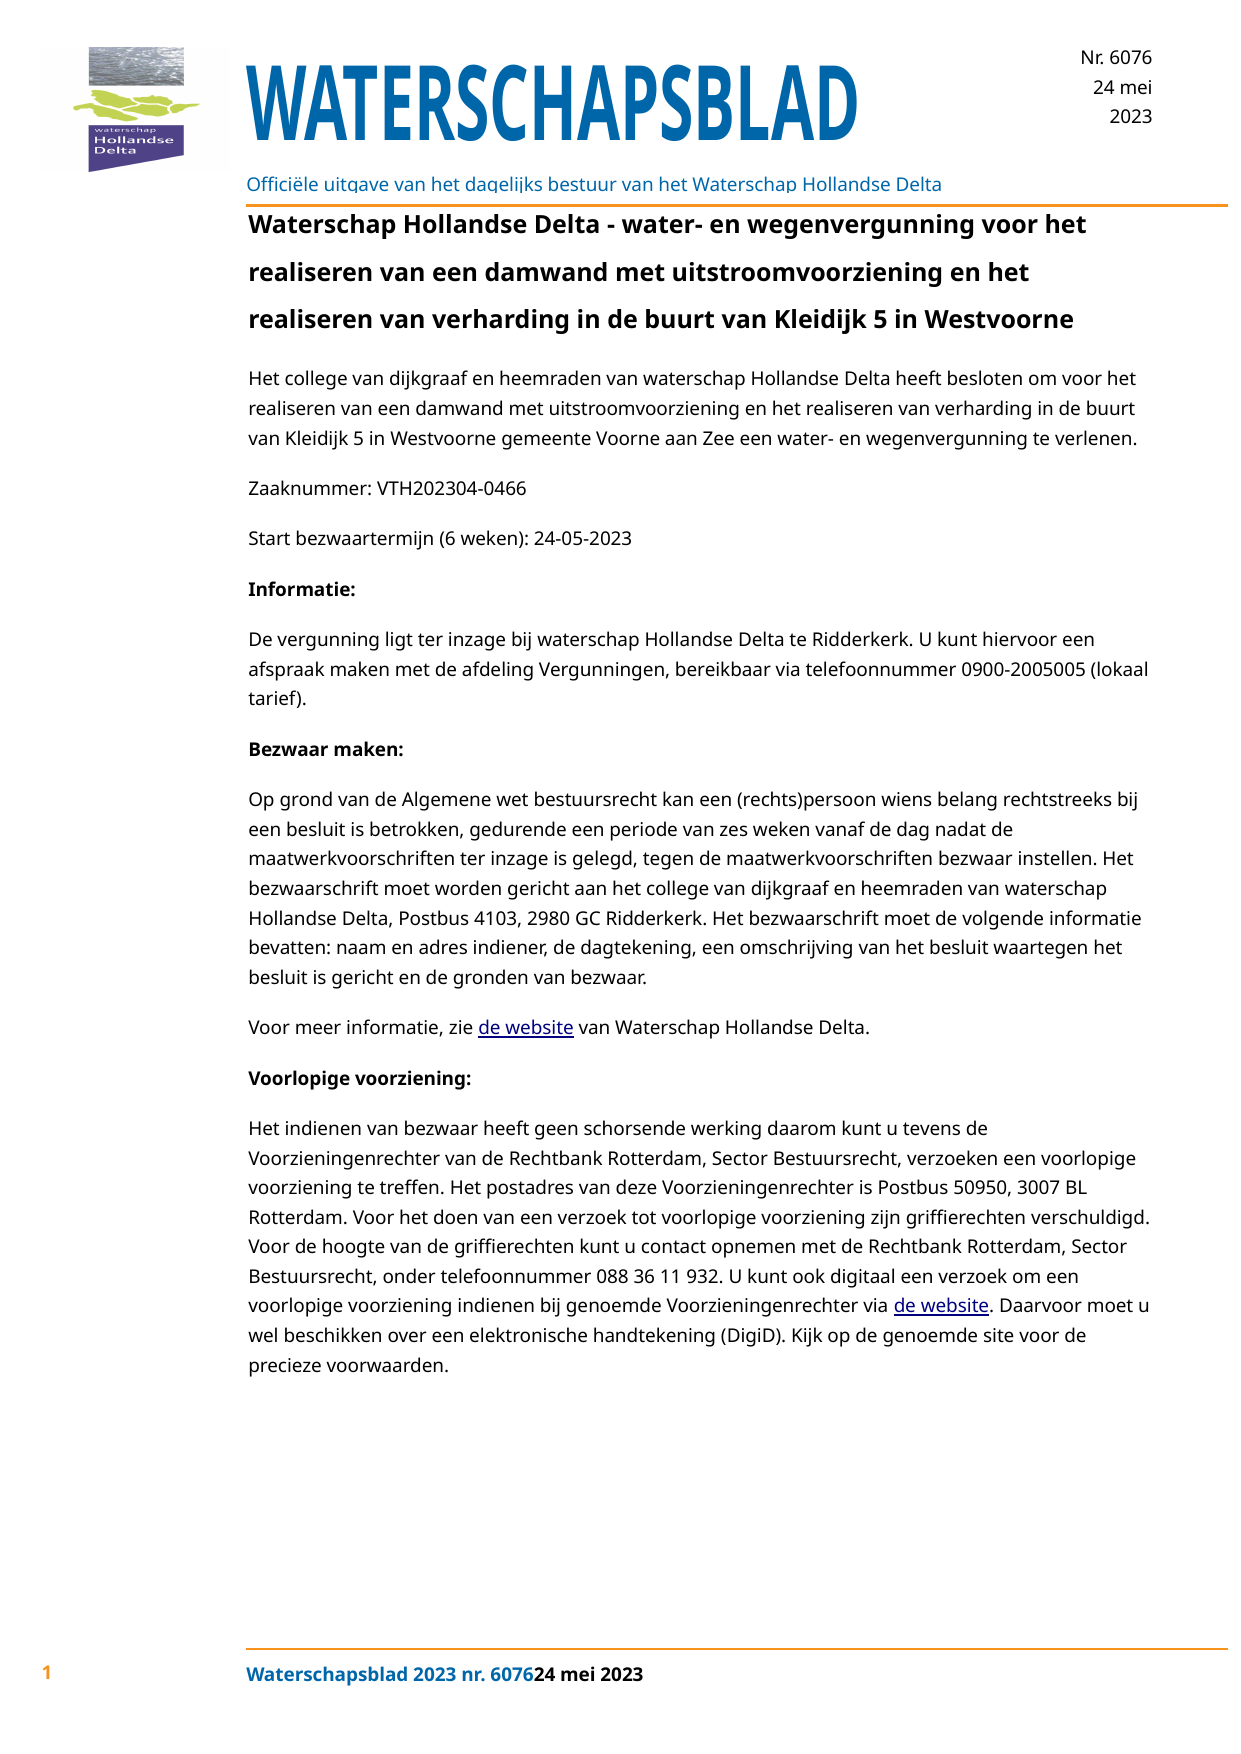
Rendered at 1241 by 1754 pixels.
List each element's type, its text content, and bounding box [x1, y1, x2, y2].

text Voor meer informatie, zie de website van Waterschap Hollandse Delta. [248, 1014, 1152, 1040]
picture [41, 47, 231, 172]
text Waterschap Hollandse Delta - water- en wegenvergunning voor het realiseren van een damwand met uitstroomvoorziening en het realiseren van verharding in de buurt van Kleidijk 5 in Westvoorne [248, 207, 1152, 336]
text Het indienen van bezwaar heeft geen schorsende werking daarom kunt u tevens de Voorzieningenrechter van de Rechtbank Rotterdam, Sector Bestuursrecht, verzoeken een voorlopige voorziening te treffen. Het postadres van deze Voorzieningenrechter is Postbus 50950, 3007 BL Rotterdam. Voor het doen van een verzoek tot voorlopige voorziening zijn griffierechten verschuldigd. Voor de hoogte van de griffierechten kunt u contact opnemen met de Rechtbank Rotterdam, Sector Bestuursrecht, onder telefoonnummer 088 36 11 932. U kunt ook digitaal een verzoek om een voorlopige voorziening indienen bij genoemde Voorzieningenrechter via de website. Daarvoor moet u wel beschikken over een elektronische handtekening (DigiD). Kijk op de genoemde site voor de precieze voorwaarden. [248, 1115, 1152, 1377]
text Voorlopige voorziening: [248, 1065, 1152, 1090]
text Zaaknummer: VTH202304-0466 [248, 475, 1152, 501]
text Start bezwaartermijn (6 weken): 24-05-2023 [248, 526, 1152, 551]
text Op grond van de Algemene wet bestuursrecht kan een (rechts)persoon wiens belang rechtstreeks bij een besluit is betrokken, gedurende een periode van zes weken vanaf de dag nadat de maatwerkvoorschriften ter inzage is gelegd, tegen de maatwerkvoorschriften bezwaar instellen. Het bezwaarschrift moet worden gericht aan het college van dijkgraaf en heemraden van waterschap Hollandse Delta, Postbus 4103, 2980 GC Ridderkerk. Het bezwaarschrift moet de volgende informatie bevatten: naam en adres indiener, de dagtekening, een omschrijving van het besluit waartegen het besluit is gericht en de gronden van bezwaar. [248, 786, 1152, 989]
text Het college van dijkgraaf en heemraden van waterschap Hollandse Delta heeft besloten om voor het realiseren van een damwand met uitstroomvoorziening en het realiseren van verharding in de buurt van Kleidijk 5 in Westvoorne gemeente Voorne aan Zee een water- en wegenvergunning te verlenen. [248, 366, 1152, 450]
text Bezwaar maken: [248, 736, 1152, 762]
text De vergunning ligt ter inzage bij waterschap Hollandse Delta te Ridderkerk. U kunt hiervoor een afspraak maken met de afdeling Vergunningen, bereikbaar via telefoonnummer 0900-2005005 (lokaal tarief). [248, 626, 1152, 711]
text Informatie: [248, 576, 1152, 602]
